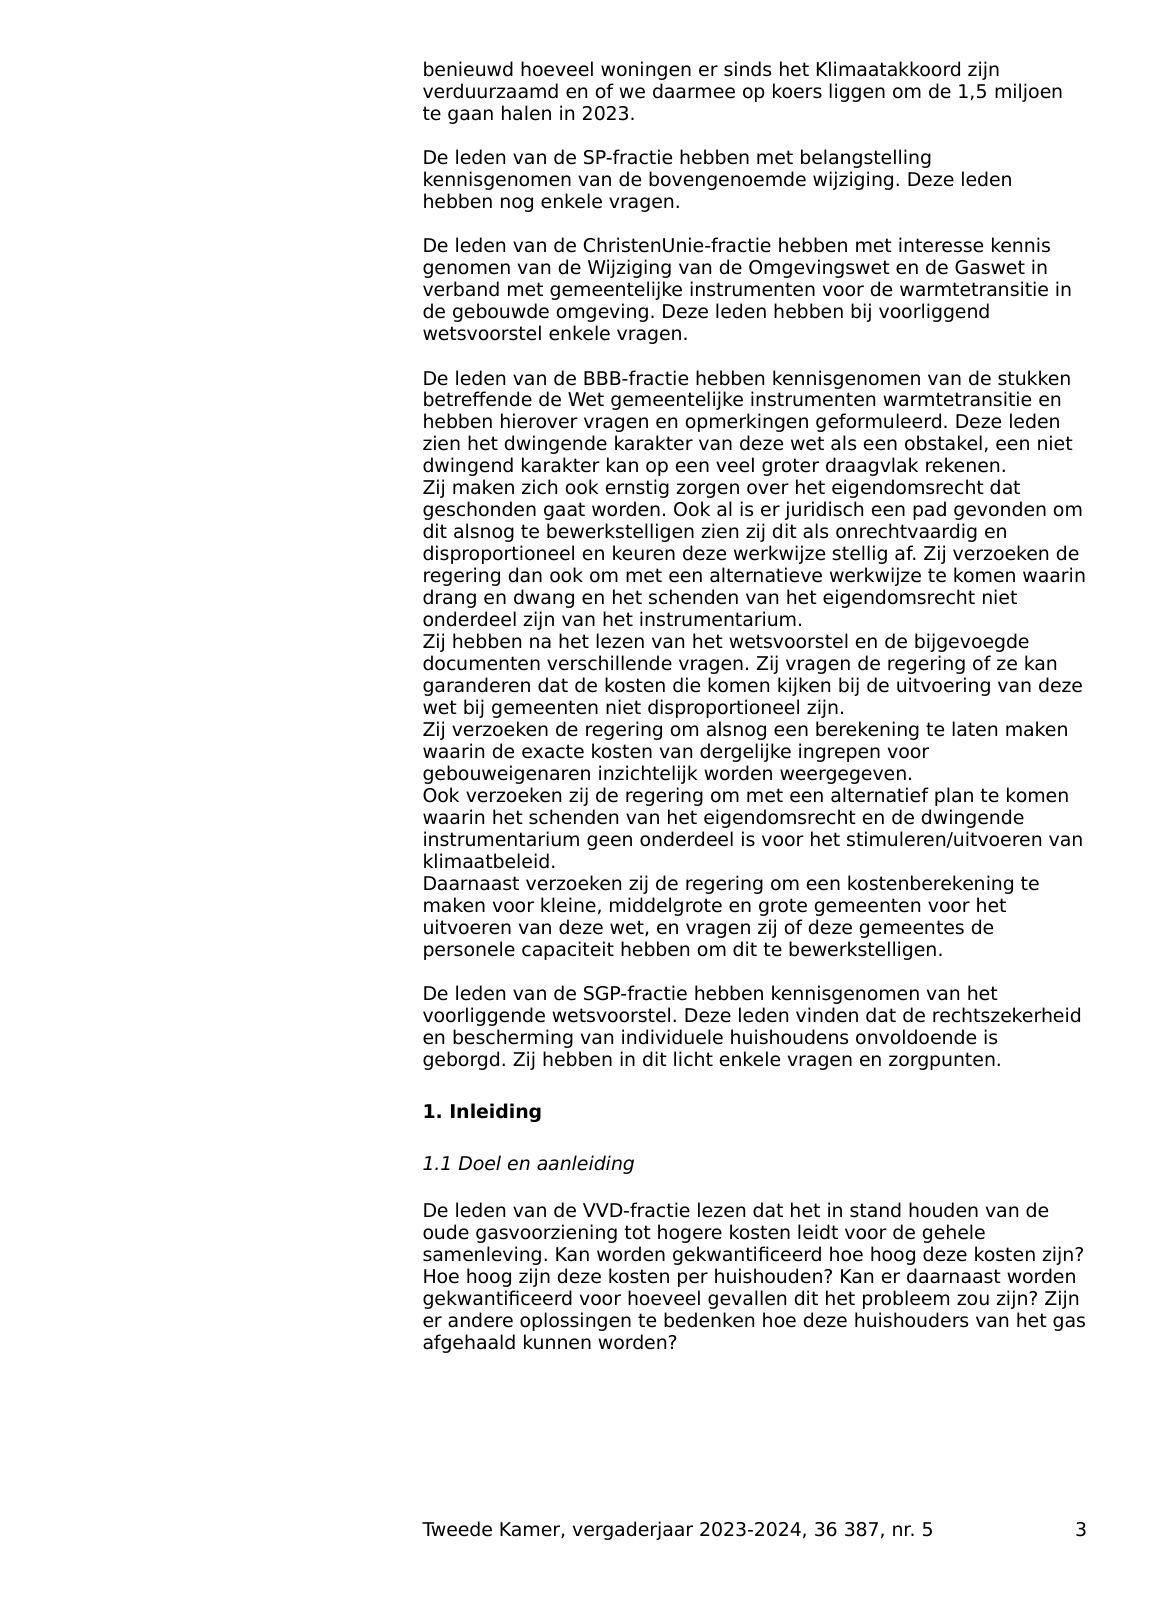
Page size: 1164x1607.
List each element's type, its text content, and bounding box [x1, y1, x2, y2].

text Zij verzoeken de regering om alsnog een berekening te laten maken waarin de exacte kosten van dergelijke ingrepen voor gebouweigenaren inzichtelijk worden weergegeven. [422, 719, 1087, 785]
text Zij hebben na het lezen van het wetsvoorstel en de bijgevoegde documenten verschillende vragen. Zij vragen de regering of ze kan garanderen dat de kosten die komen kijken bij de uitvoering van deze wet bij gemeenten niet disproportioneel zijn. [422, 631, 1087, 719]
text Zij maken zich ook ernstig zorgen over het eigendomsrecht dat geschonden gaat worden. Ook al is er juridisch een pad gevonden om dit alsnog te bewerkstelligen zien zij dit als onrechtvaardig en disproportioneel en keuren deze werkwijze stellig af. Zij verzoeken de regering dan ook om met een alternatieve werkwijze te komen waarin drang en dwang en het schenden van het eigendomsrecht niet onderdeel zijn van het instrumentarium. [422, 477, 1087, 631]
text De leden van de BBB-fractie hebben kennisgenomen van de stukken betreffende de Wet gemeentelijke instrumenten warmtetransitie en hebben hierover vragen en opmerkingen geformuleerd. Deze leden zien het dwingende karakter van deze wet als een obstakel, een niet dwingend karakter kan op een veel groter draagvlak rekenen. [422, 367, 1087, 477]
text De leden van de SGP-fractie hebben kennisgenomen van het voorliggende wetsvoorstel. Deze leden vinden dat de rechtszekerheid en bescherming van individuele huishoudens onvoldoende is geborgd. Zij hebben in dit licht enkele vragen en zorgpunten. [422, 983, 1087, 1071]
text Ook verzoeken zij de regering om met een alternatief plan te komen waarin het schenden van het eigendomsrecht en de dwingende instrumentarium geen onderdeel is voor het stimuleren/uitvoeren van klimaatbeleid. [422, 785, 1087, 873]
text Daarnaast verzoeken zij de regering om een kostenberekening te maken voor kleine, middelgrote en grote gemeenten voor het uitvoeren van deze wet, en vragen zij of deze gemeentes de personele capaciteit hebben om dit te bewerkstelligen. [422, 873, 1087, 961]
text De leden van de VVD-fractie lezen dat het in stand houden van de oude gasvoorziening tot hogere kosten leidt voor de gehele samenleving. Kan worden gekwantificeerd hoe hoog deze kosten zijn? Hoe hoog zijn deze kosten per huishouden? Kan er daarnaast worden gekwantificeerd voor hoeveel gevallen dit het probleem zou zijn? Zijn er andere oplossingen te bedenken hoe deze huishouders van het gas afgehaald kunnen worden? [422, 1200, 1087, 1354]
subtitle 1. Inleiding [422, 1101, 1087, 1123]
text benieuwd hoeveel woningen er sinds het Klimaatakkoord zijn verduurzaamd en of we daarmee op koers liggen om de 1,5 miljoen te gaan halen in 2023. [422, 59, 1087, 125]
subtitle 1.1 Doel en aanleiding [422, 1153, 1087, 1175]
text De leden van de SP-fractie hebben met belangstelling kennisgenomen van de bovengenoemde wijziging. Deze leden hebben nog enkele vragen. [422, 147, 1087, 213]
text De leden van de ChristenUnie-fractie hebben met interesse kennis genomen van de Wijziging van de Omgevingswet en de Gaswet in verband met gemeentelijke instrumenten voor de warmtetransitie in de gebouwde omgeving. Deze leden hebben bij voorliggend wetsvoorstel enkele vragen. [422, 235, 1087, 345]
